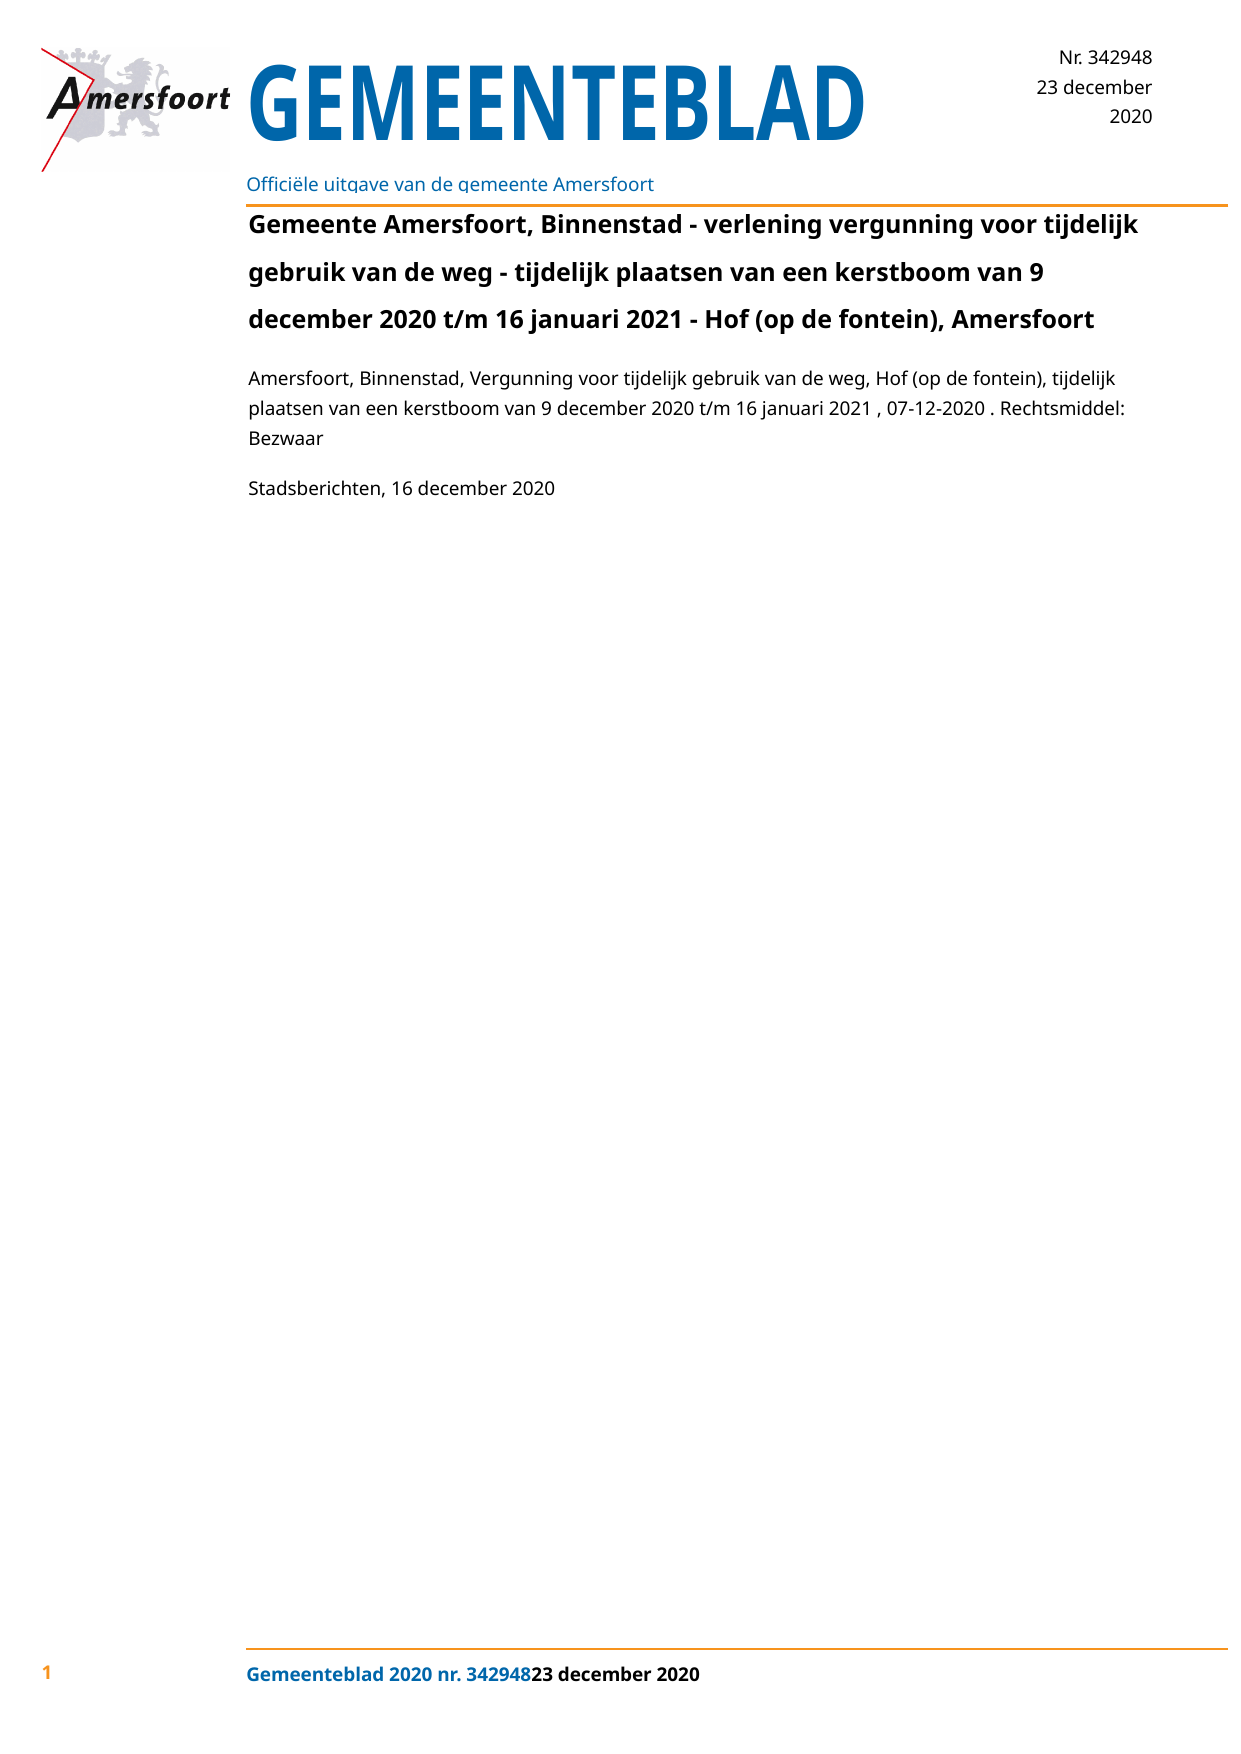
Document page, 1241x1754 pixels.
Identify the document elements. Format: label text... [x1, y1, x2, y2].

text Amersfoort, Binnenstad, Vergunning voor tijdelijk gebruik van de weg, Hof (op de fontein), tijdelijk plaatsen van een kerstboom van 9 december 2020 t/m 16 januari 2021 , 07-12-2020 . Rechtsmiddel: Bezwaar [248, 366, 1152, 450]
text Stadsberichten, 16 december 2020 [248, 475, 1152, 501]
picture [41, 47, 231, 172]
text Gemeente Amersfoort, Binnenstad - verlening vergunning voor tijdelijk gebruik van de weg - tijdelijk plaatsen van een kerstboom van 9 december 2020 t/m 16 januari 2021 - Hof (op de fontein), Amersfoort [248, 207, 1152, 336]
